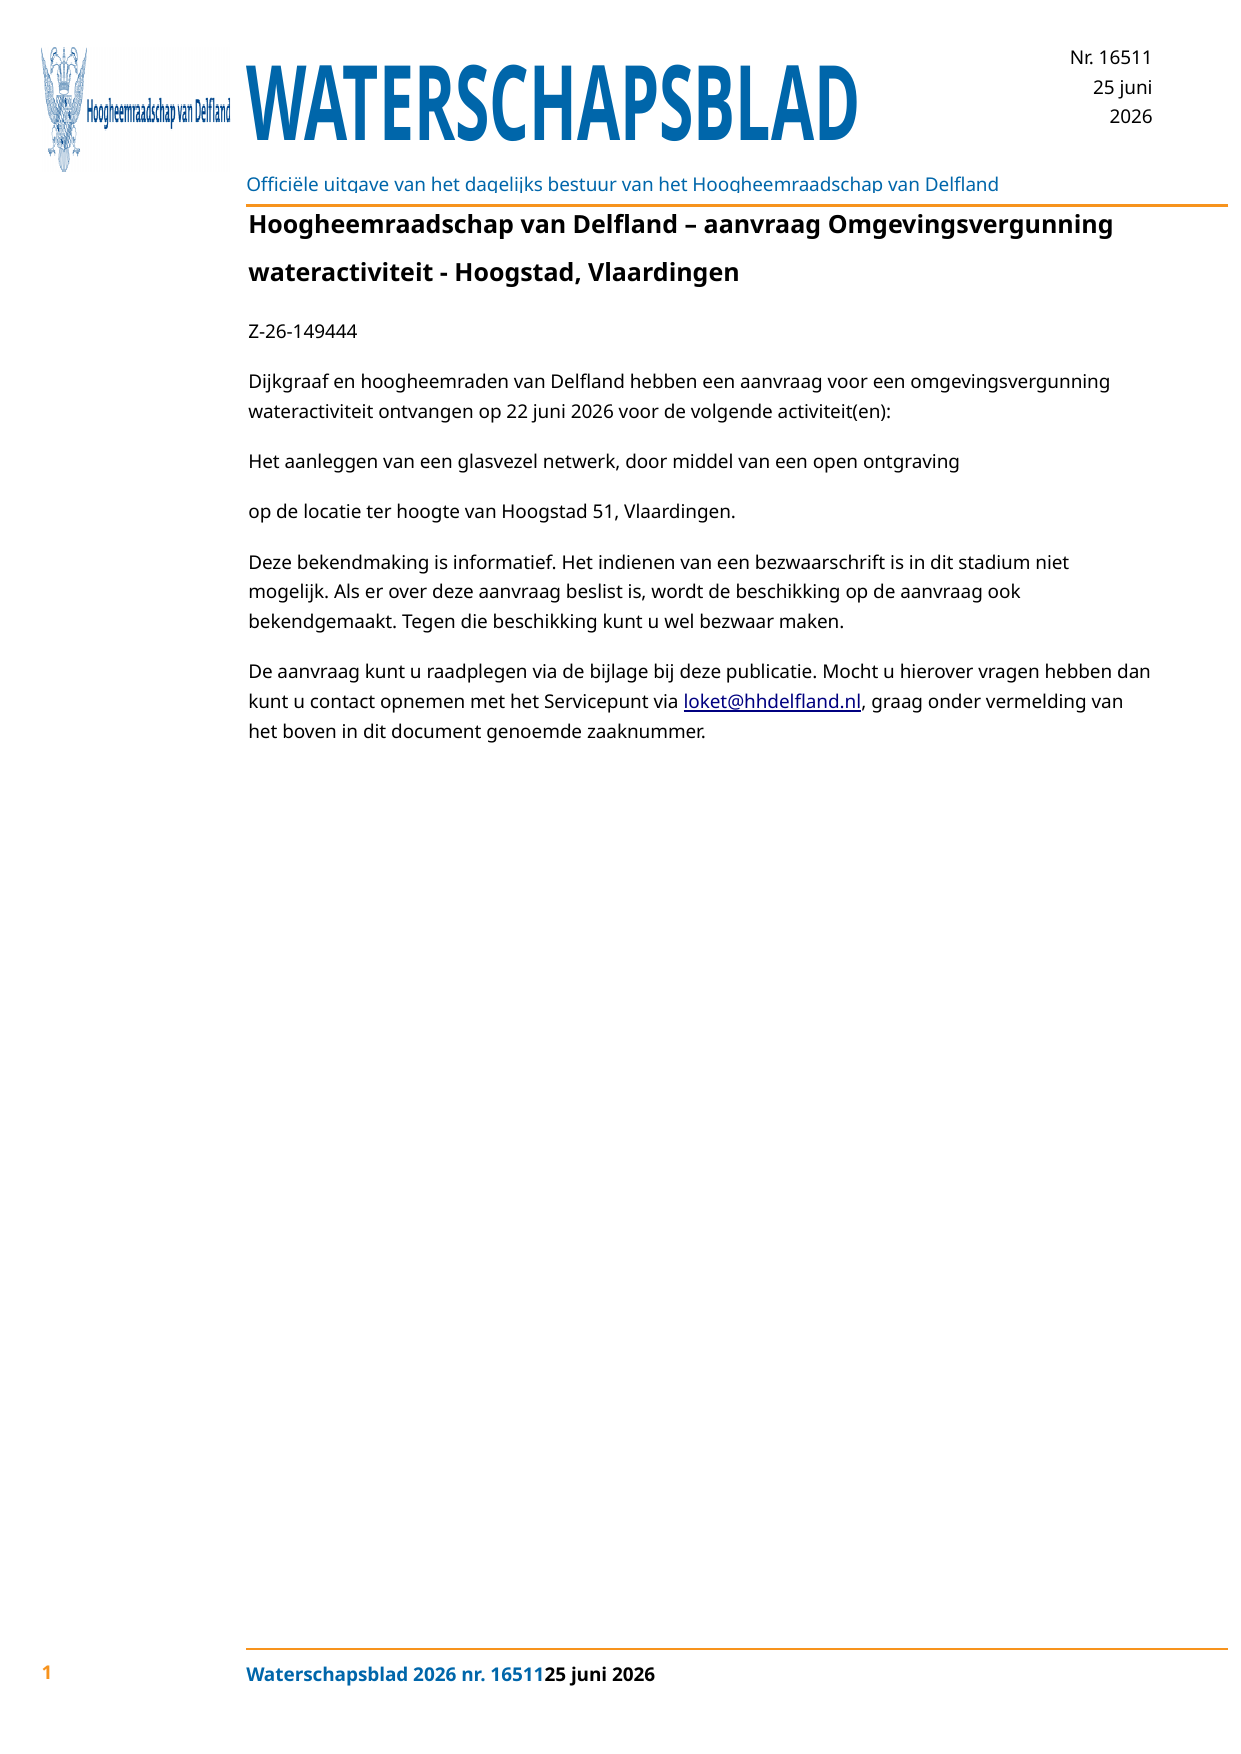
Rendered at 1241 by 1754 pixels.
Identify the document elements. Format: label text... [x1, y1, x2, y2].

picture [41, 47, 231, 172]
text Het aanleggen van een glasvezel netwerk, door middel van een open ontgraving [248, 448, 1152, 474]
text Z-26-149444 [248, 318, 1152, 344]
text op de locatie ter hoogte van Hoogstad 51, Vlaardingen. [248, 499, 1152, 524]
text Hoogheemraadschap van Delfland – aanvraag Omgevingsvergunning wateractiviteit - Hoogstad, Vlaardingen [248, 207, 1152, 288]
text Deze bekendmaking is informatief. Het indienen van een bezwaarschrift is in dit stadium niet mogelijk. Als er over deze aanvraag beslist is, wordt de beschikking op de aanvraag ook bekendgemaakt. Tegen die beschikking kunt u wel bezwaar maken. [248, 549, 1152, 634]
text Dijkgraaf en hoogheemraden van Delfland hebben een aanvraag voor een omgevingsvergunning wateractiviteit ontvangen op 22 juni 2026 voor de volgende activiteit(en): [248, 368, 1152, 424]
text De aanvraag kunt u raadplegen via de bijlage bij deze publicatie. Mocht u hierover vragen hebben dan kunt u contact opnemen met het Servicepunt via loket@hhdelfland.nl, graag onder vermelding van het boven in dit document genoemde zaaknummer. [248, 659, 1152, 744]
